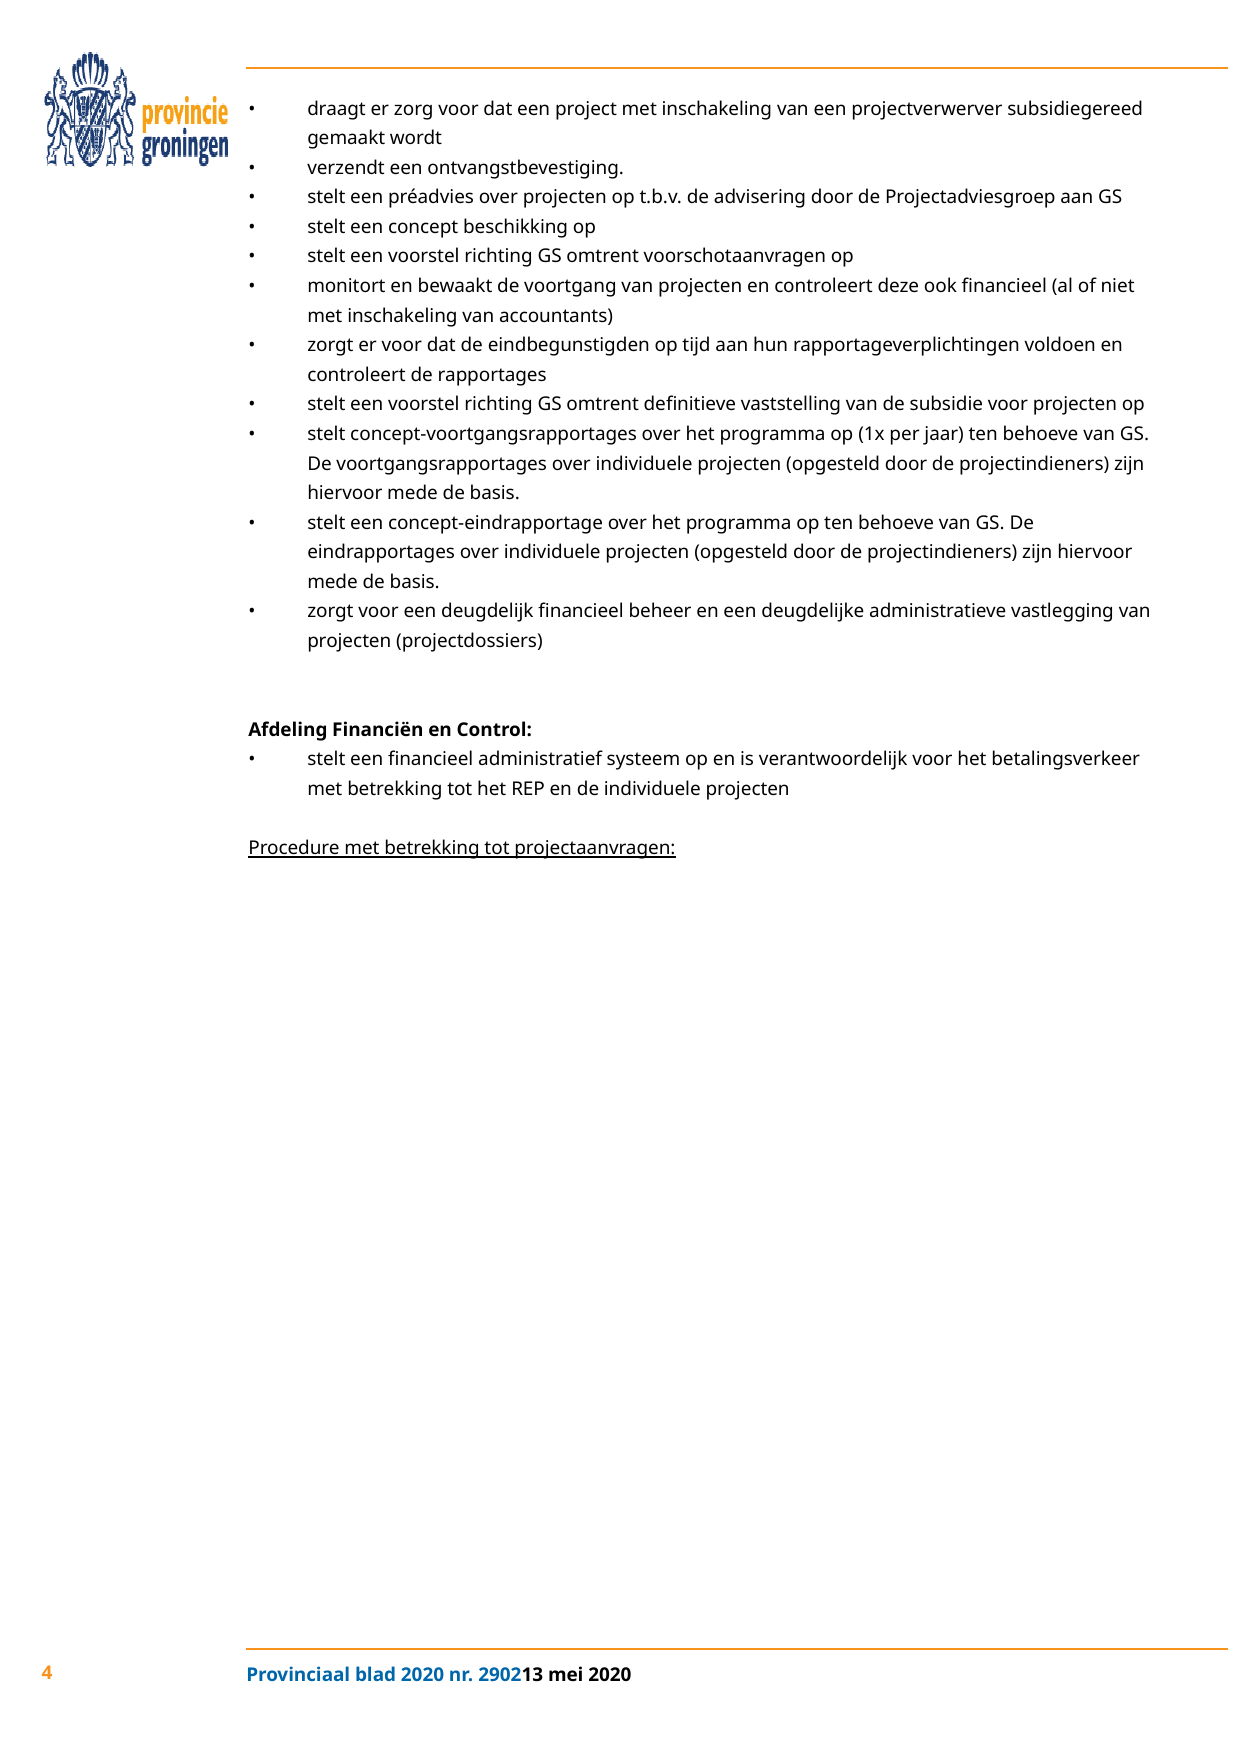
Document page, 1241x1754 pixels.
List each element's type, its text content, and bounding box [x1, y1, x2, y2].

text Procedure met betrekking tot projectaanvragen: [248, 834, 1152, 860]
list stelt een concept-eindrapportage over het programma op ten behoeve van GS. De eindrapportages over individuele projecten (opgesteld door de projectindieners) zijn hiervoor mede de basis. [248, 509, 1152, 594]
list stelt een voorstel richting GS omtrent definitieve vaststelling van de subsidie voor projecten op [248, 391, 1152, 416]
list stelt een financieel administratief systeem op en is verantwoordelijk voor het betalingsverkeer met betrekking tot het REP en de individuele projecten [248, 746, 1152, 801]
text Afdeling Financiën en Control: [248, 716, 1152, 742]
list verzendt een ontvangstbevestiging. [248, 154, 1152, 180]
list stelt een concept beschikking op [248, 213, 1152, 239]
list stelt concept-voortgangsrapportages over het programma op (1x per jaar) ten behoeve van GS. De voortgangsrapportages over individuele projecten (opgesteld door de projectindieners) zijn hiervoor mede de basis. [248, 420, 1152, 505]
list stelt een préadvies over projecten op t.b.v. de advisering door de Projectadviesgroep aan GS [248, 183, 1152, 209]
list stelt een voorstel richting GS omtrent voorschotaanvragen op [248, 243, 1152, 268]
list monitort en bewaakt de voortgang van projecten en controleert deze ook financieel (al of niet met inschakeling van accountants) [248, 272, 1152, 328]
list zorgt voor een deugdelijk financieel beheer en een deugdelijke administratieve vastlegging van projecten (projectdossiers) [248, 598, 1152, 653]
list draagt er zorg voor dat een project met inschakeling van een projectverwerver subsidiegereed gemaakt wordt [248, 95, 1152, 150]
list zorgt er voor dat de eindbegunstigden op tijd aan hun rapportageverplichtingen voldoen en controleert de rapportages [248, 331, 1152, 387]
picture [41, 47, 231, 172]
